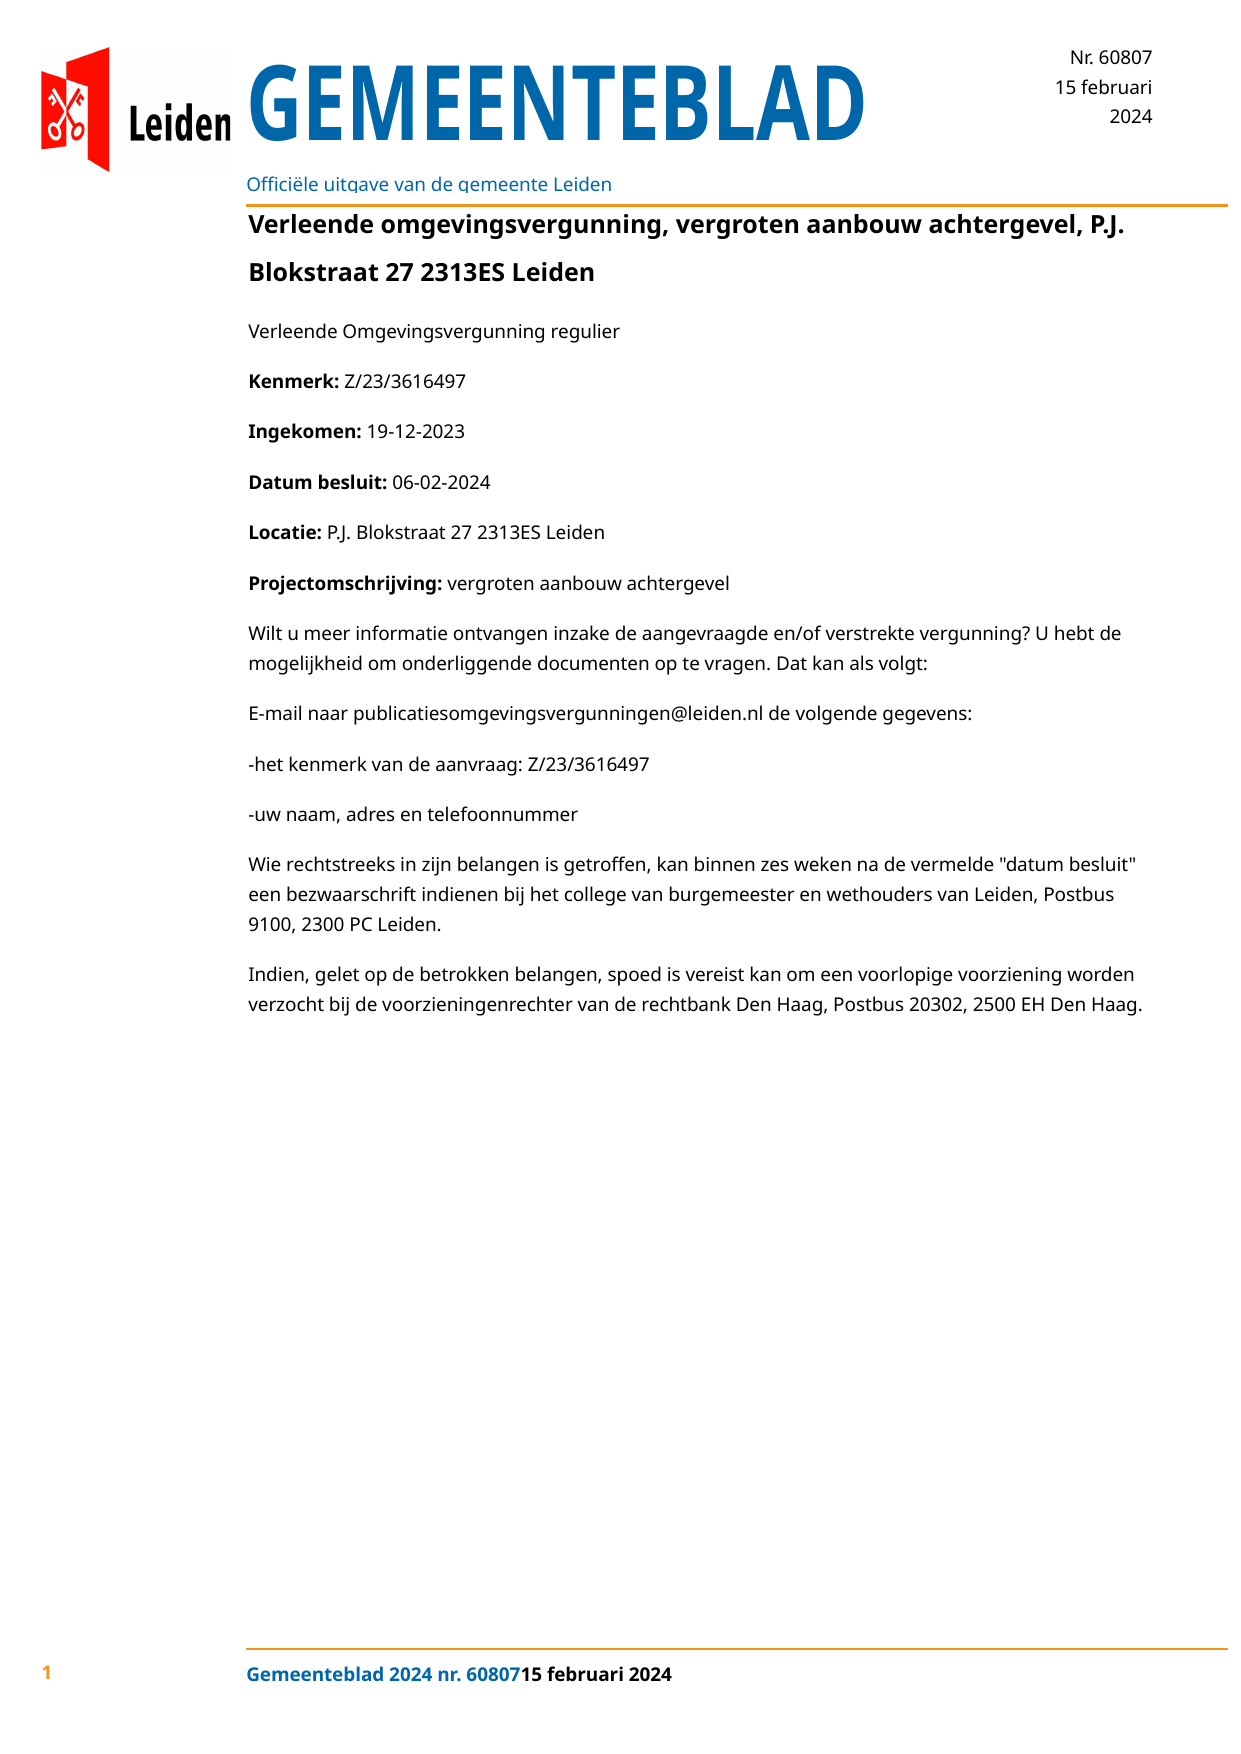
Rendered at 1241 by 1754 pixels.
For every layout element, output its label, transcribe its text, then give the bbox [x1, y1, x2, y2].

text Indien, gelet op de betrokken belangen, spoed is vereist kan om een voorlopige voorziening worden verzocht bij de voorzieningenrechter van de rechtbank Den Haag, Postbus 20302, 2500 EH Den Haag. [248, 961, 1152, 1017]
text -het kenmerk van de aanvraag: Z/23/3616497 [248, 751, 1152, 777]
text Datum besluit: 06-02-2024 [248, 469, 1152, 495]
text Ingekomen: 19-12-2023 [248, 419, 1152, 444]
text Wilt u meer informatie ontvangen inzake de aangevraagde en/of verstrekte vergunning? U hebt de mogelijkheid om onderliggende documenten op te vragen. Dat kan als volgt: [248, 620, 1152, 676]
text Verleende omgevingsvergunning, vergroten aanbouw achtergevel, P.J. Blokstraat 27 2313ES Leiden [248, 207, 1152, 288]
text Kenmerk: Z/23/3616497 [248, 368, 1152, 394]
text -uw naam, adres en telefoonnummer [248, 801, 1152, 827]
text Projectomschrijving: vergroten aanbouw achtergevel [248, 570, 1152, 596]
text Wie rechtstreeks in zijn belangen is getroffen, kan binnen zes weken na de vermelde "datum besluit" een bezwaarschrift indienen bij het college van burgemeester en wethouders van Leiden, Postbus 9100, 2300 PC Leiden. [248, 852, 1152, 937]
text E-mail naar publicatiesomgevingsvergunningen@leiden.nl de volgende gegevens: [248, 700, 1152, 726]
text Locatie: P.J. Blokstraat 27 2313ES Leiden [248, 519, 1152, 545]
text Verleende Omgevingsvergunning regulier [248, 318, 1152, 344]
picture [41, 47, 231, 172]
